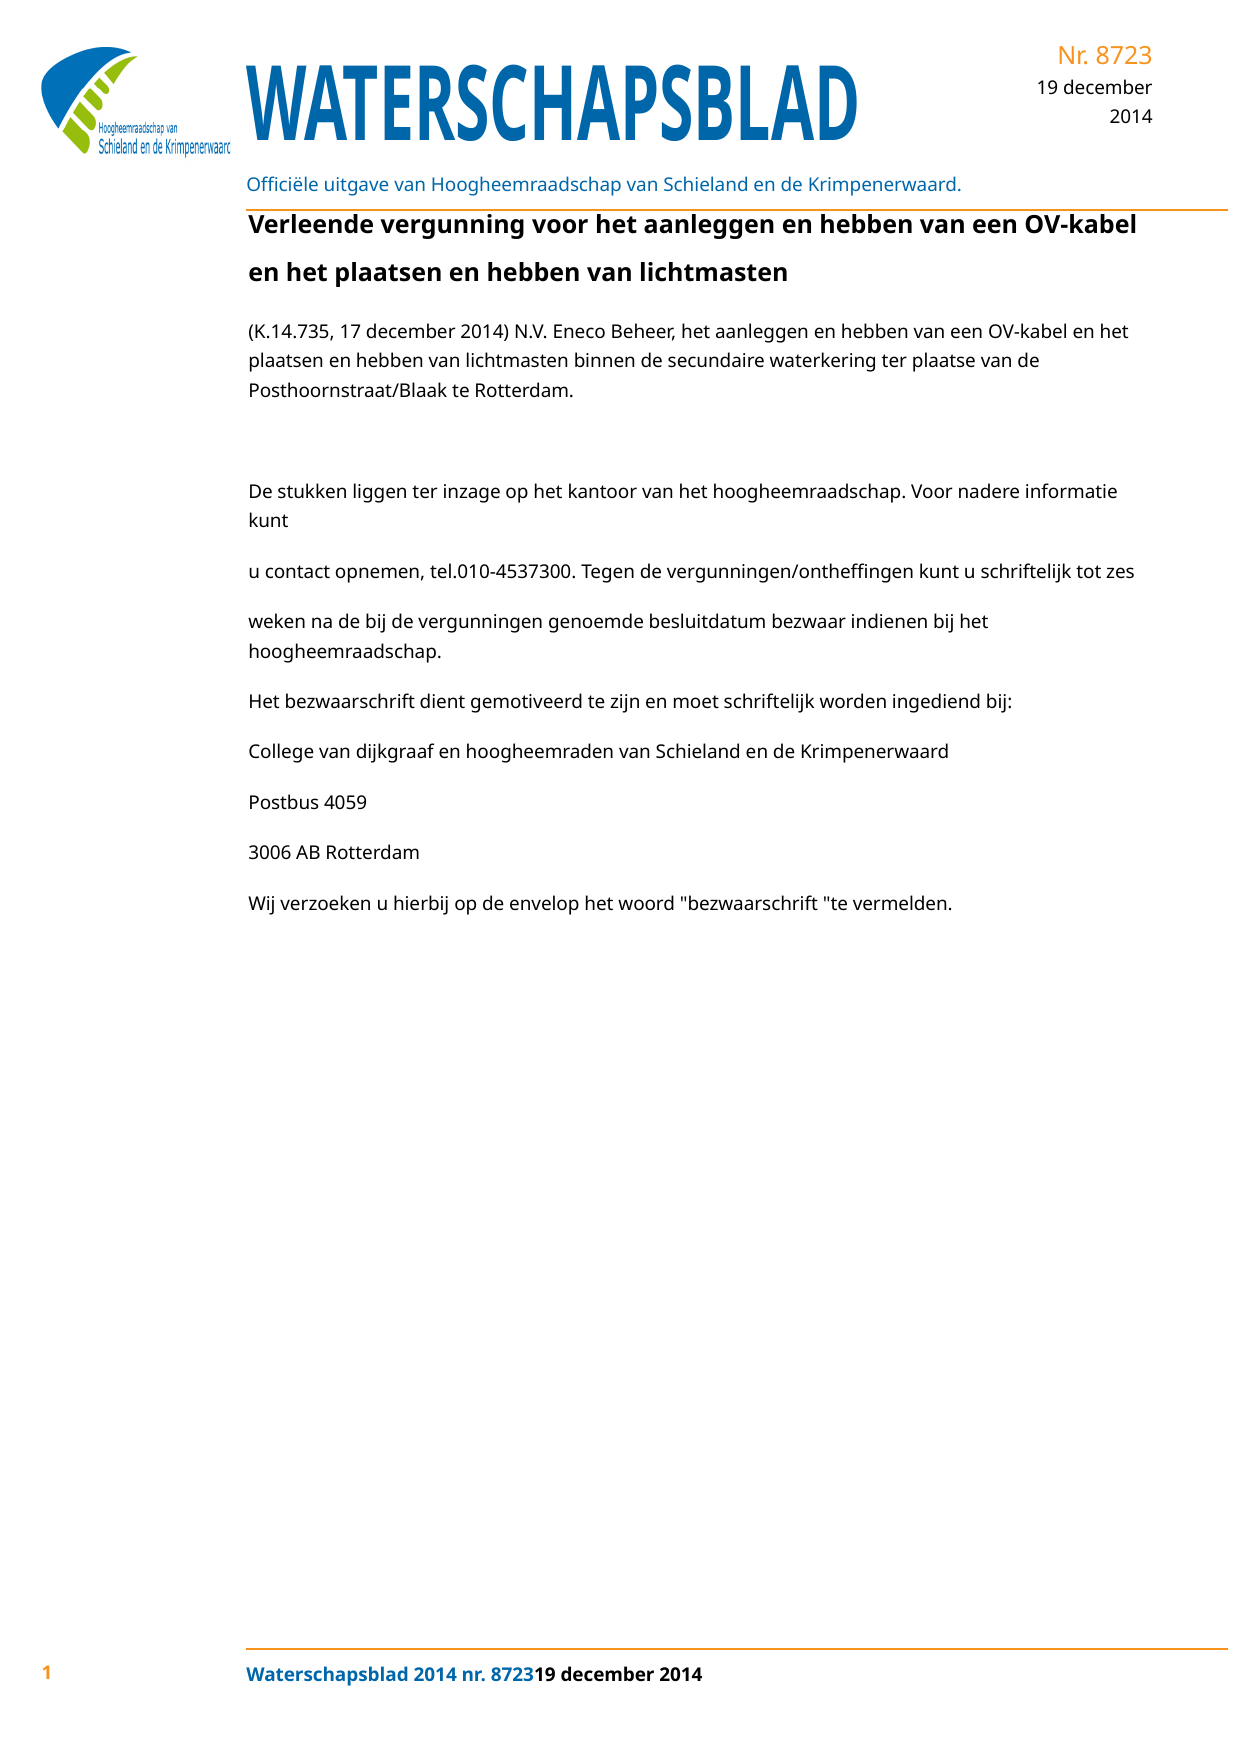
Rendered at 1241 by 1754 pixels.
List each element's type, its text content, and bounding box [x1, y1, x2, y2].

text Verleende vergunning voor het aanleggen en hebben van een OV-kabel en het plaatsen en hebben van lichtmasten [248, 211, 1152, 288]
text Het bezwaarschrift dient gemotiveerd te zijn en moet schriftelijk worden ingediend bij: [248, 688, 1152, 714]
text weken na de bij de vergunningen genoemde besluitdatum bezwaar indienen bij het hoogheemraadschap. [248, 608, 1152, 664]
text (K.14.735, 17 december 2014) N.V. Eneco Beheer, het aanleggen en hebben van een OV-kabel en het plaatsen en hebben van lichtmasten binnen de secundaire waterkering ter plaatse van de Posthoornstraat/Blaak te Rotterdam. [248, 318, 1152, 403]
text College van dijkgraaf en hoogheemraden van Schieland en de Krimpenerwaard [248, 739, 1152, 764]
text Postbus 4059 [248, 789, 1152, 815]
text De stukken liggen ter inzage op het kantoor van het hoogheemraadschap. Voor nadere informatie kunt [248, 478, 1152, 533]
text u contact opnemen, tel.010-4537300. Tegen de vergunningen/ontheffingen kunt u schriftelijk tot zes [248, 558, 1152, 584]
picture [41, 47, 231, 172]
text Wij verzoeken u hierbij op de envelop het woord "bezwaarschrift "te vermelden. [248, 890, 1152, 916]
text 3006 AB Rotterdam [248, 839, 1152, 865]
